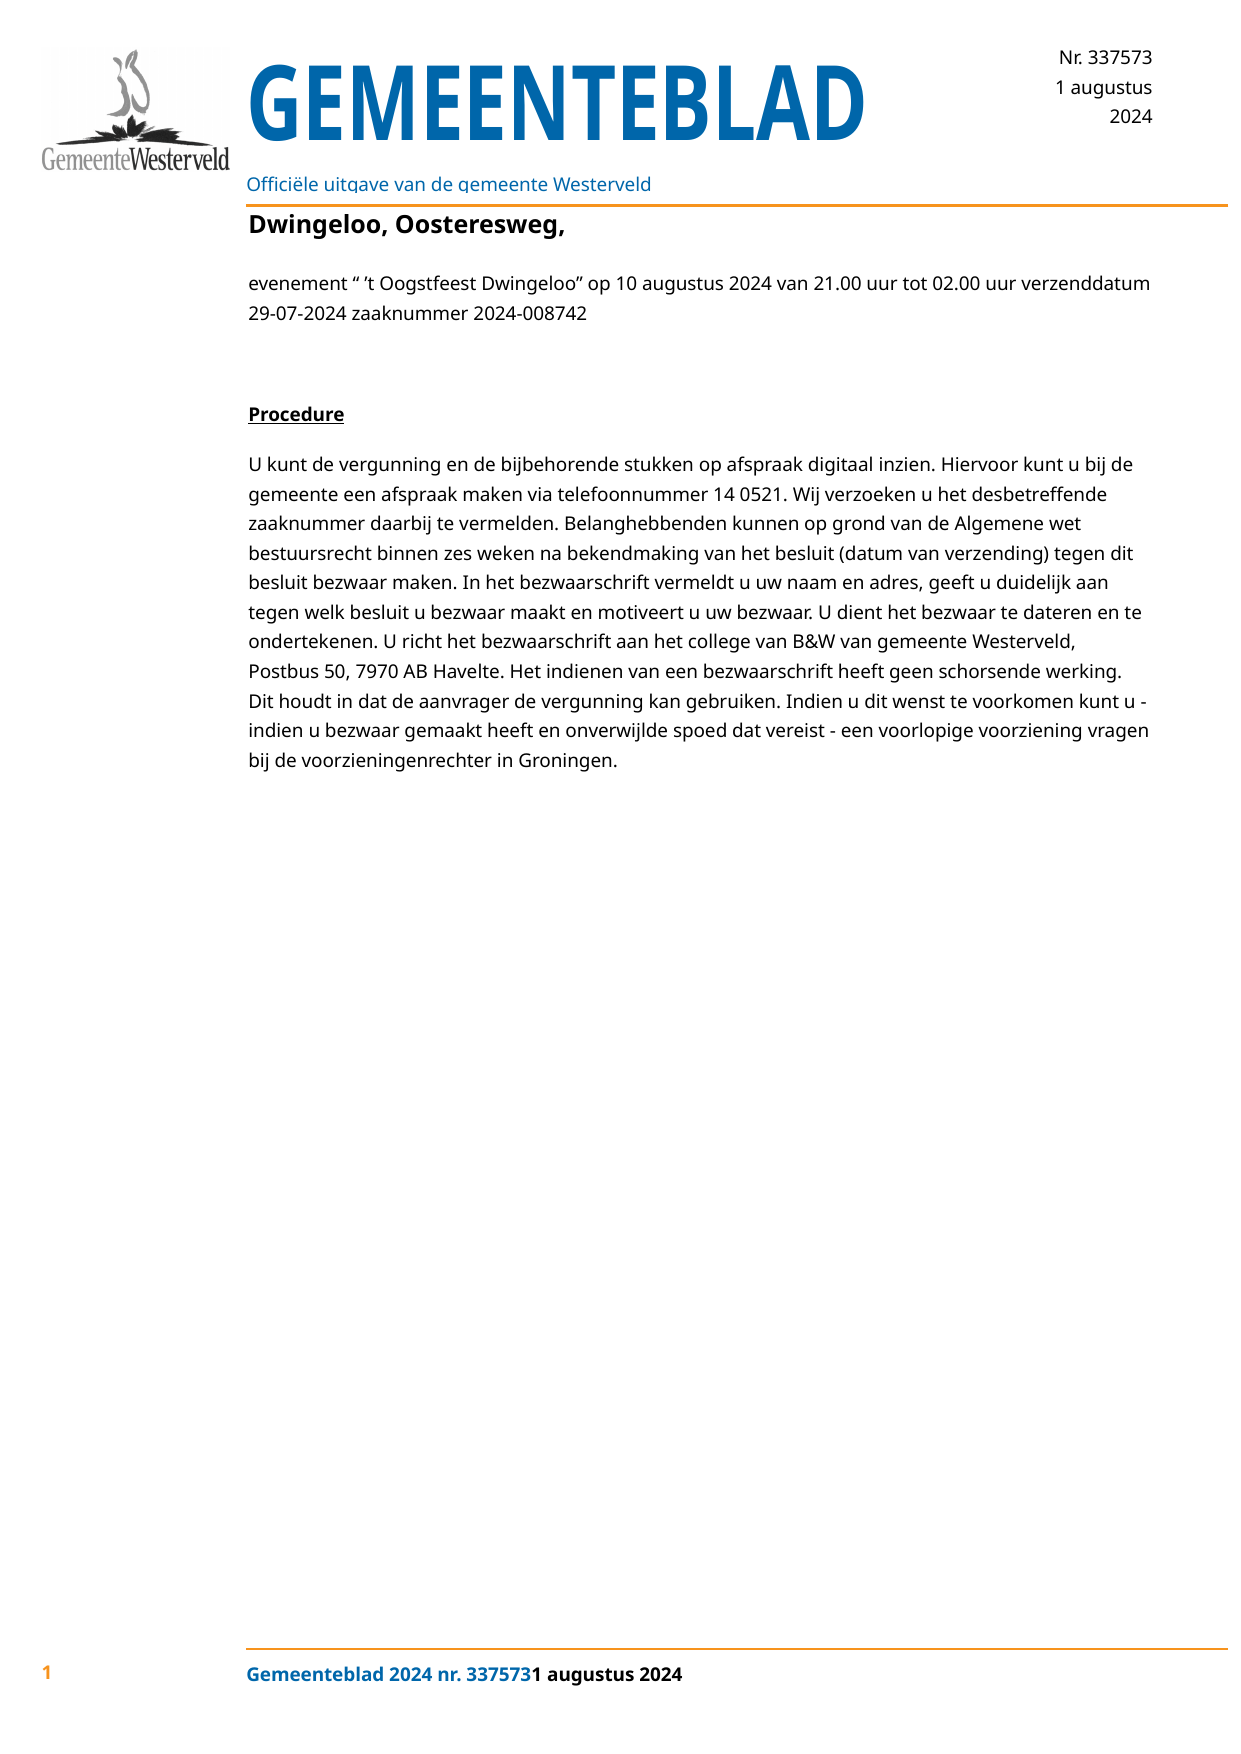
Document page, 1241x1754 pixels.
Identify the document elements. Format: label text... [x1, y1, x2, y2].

text evenement “ ’t Oogstfeest Dwingeloo” op 10 augustus 2024 van 21.00 uur tot 02.00 uur verzenddatum 29-07-2024 zaaknummer 2024-008742 [248, 270, 1152, 326]
text Procedure [248, 401, 1152, 426]
text Dwingeloo, Oosteresweg, [248, 207, 1152, 241]
text U kunt de vergunning en de bijbehorende stukken op afspraak digitaal inzien. Hiervoor kunt u bij de gemeente een afspraak maken via telefoonnummer 14 0521. Wij verzoeken u het desbetreffende zaaknummer daarbij te vermelden. Belanghebbenden kunnen op grond van de Algemene wet bestuursrecht binnen zes weken na bekendmaking van het besluit (datum van verzending) tegen dit besluit bezwaar maken. In het bezwaarschrift vermeldt u uw naam en adres, geeft u duidelijk aan tegen welk besluit u bezwaar maakt en motiveert u uw bezwaar. U dient het bezwaar te dateren en te ondertekenen. U richt het bezwaarschrift aan het college van B&W van gemeente Westerveld, Postbus 50, 7970 AB Havelte. Het indienen van een bezwaarschrift heeft geen schorsende werking. Dit houdt in dat de aanvrager de vergunning kan gebruiken. Indien u dit wenst te voorkomen kunt u - indien u bezwaar gemaakt heeft en onverwijlde spoed dat vereist - een voorlopige voorziening vragen bij de voorzieningenrechter in Groningen. [248, 451, 1152, 773]
picture [41, 47, 231, 172]
